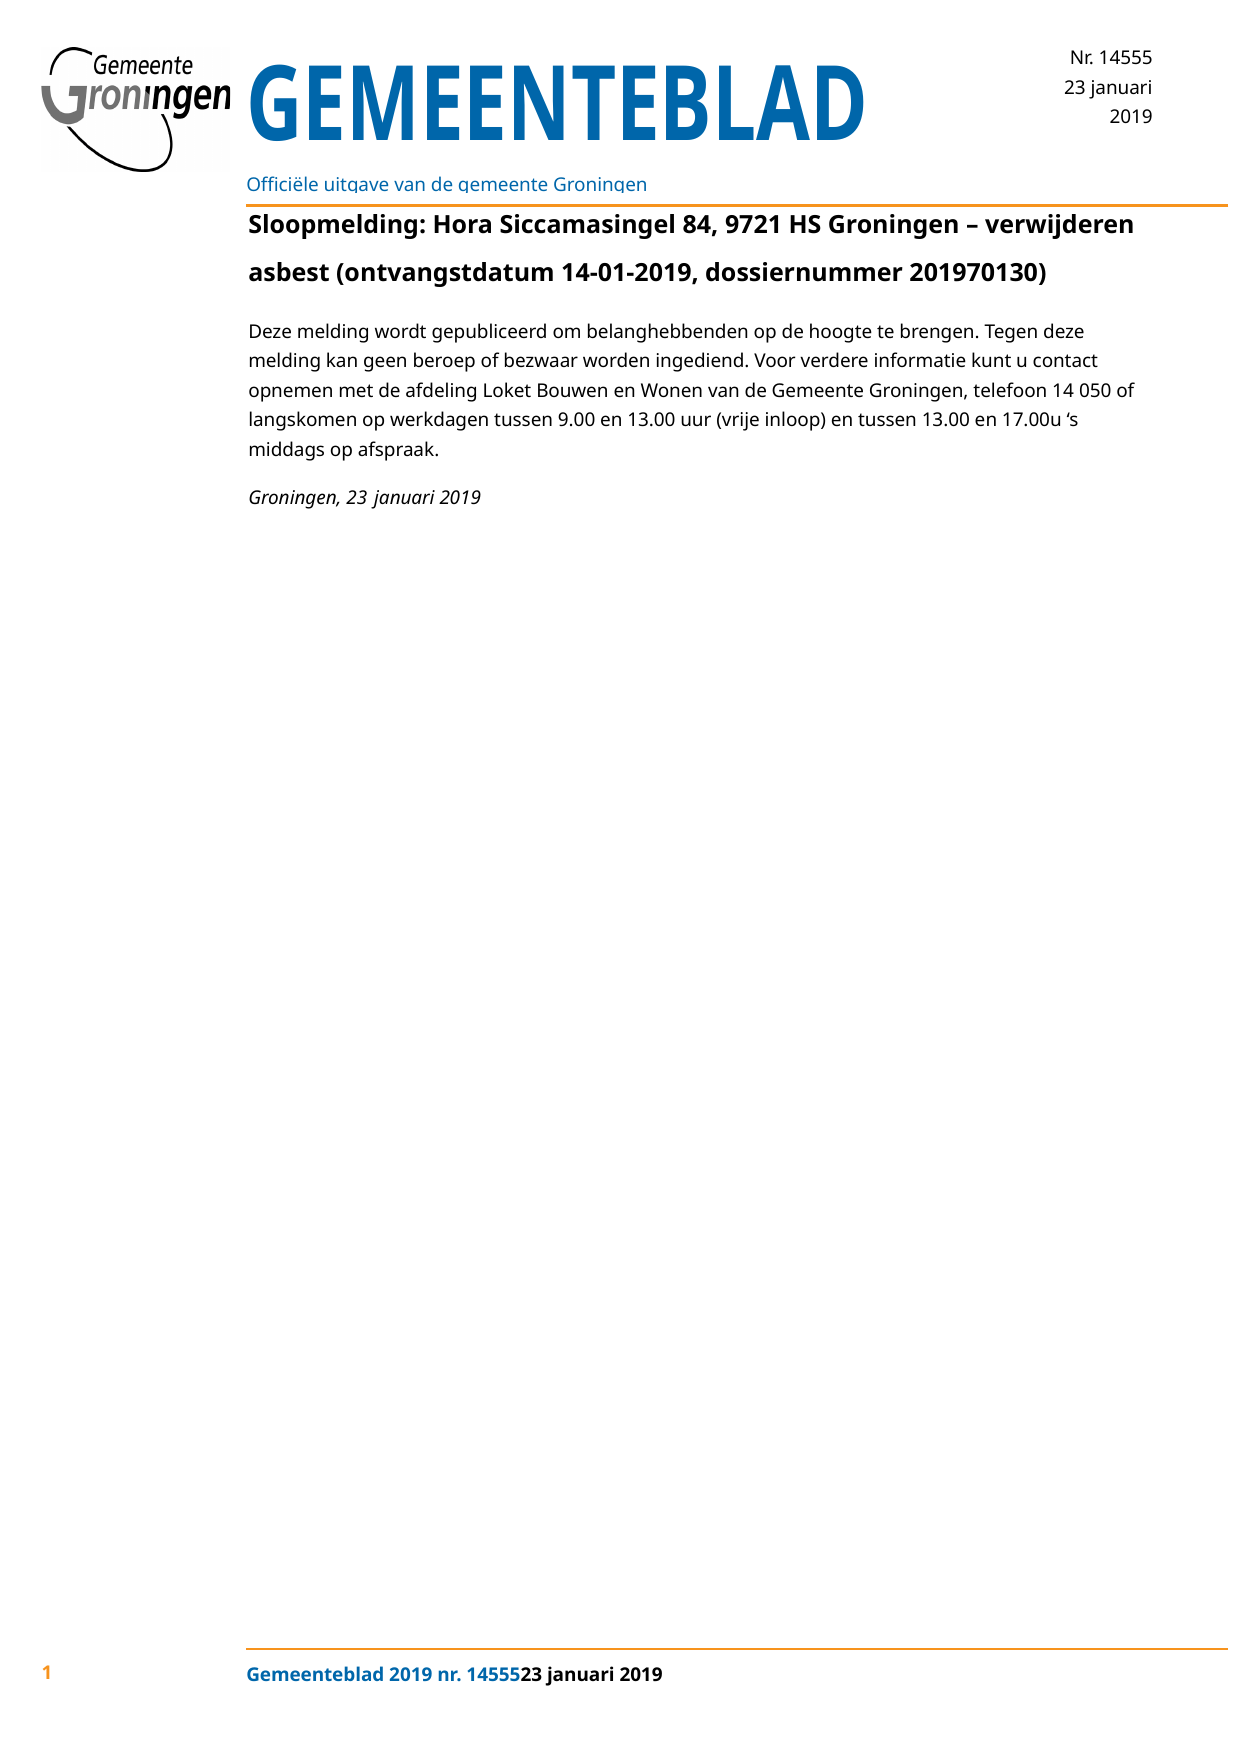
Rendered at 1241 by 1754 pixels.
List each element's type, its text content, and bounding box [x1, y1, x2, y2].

text Deze melding wordt gepubliceerd om belanghebbenden op de hoogte te brengen. Tegen deze melding kan geen beroep of bezwaar worden ingediend. Voor verdere informatie kunt u contact opnemen met de afdeling Loket Bouwen en Wonen van de Gemeente Groningen, telefoon 14 050 of langskomen op werkdagen tussen 9.00 en 13.00 uur (vrije inloop) en tussen 13.00 en 17.00u ‘s middags op afspraak. [248, 318, 1152, 462]
picture [41, 47, 231, 172]
text Groningen, 23 januari 2019 [248, 484, 1152, 510]
text Sloopmelding: Hora Siccamasingel 84, 9721 HS Groningen – verwijderen asbest (ontvangstdatum 14-01-2019, dossiernummer 201970130) [248, 207, 1152, 288]
